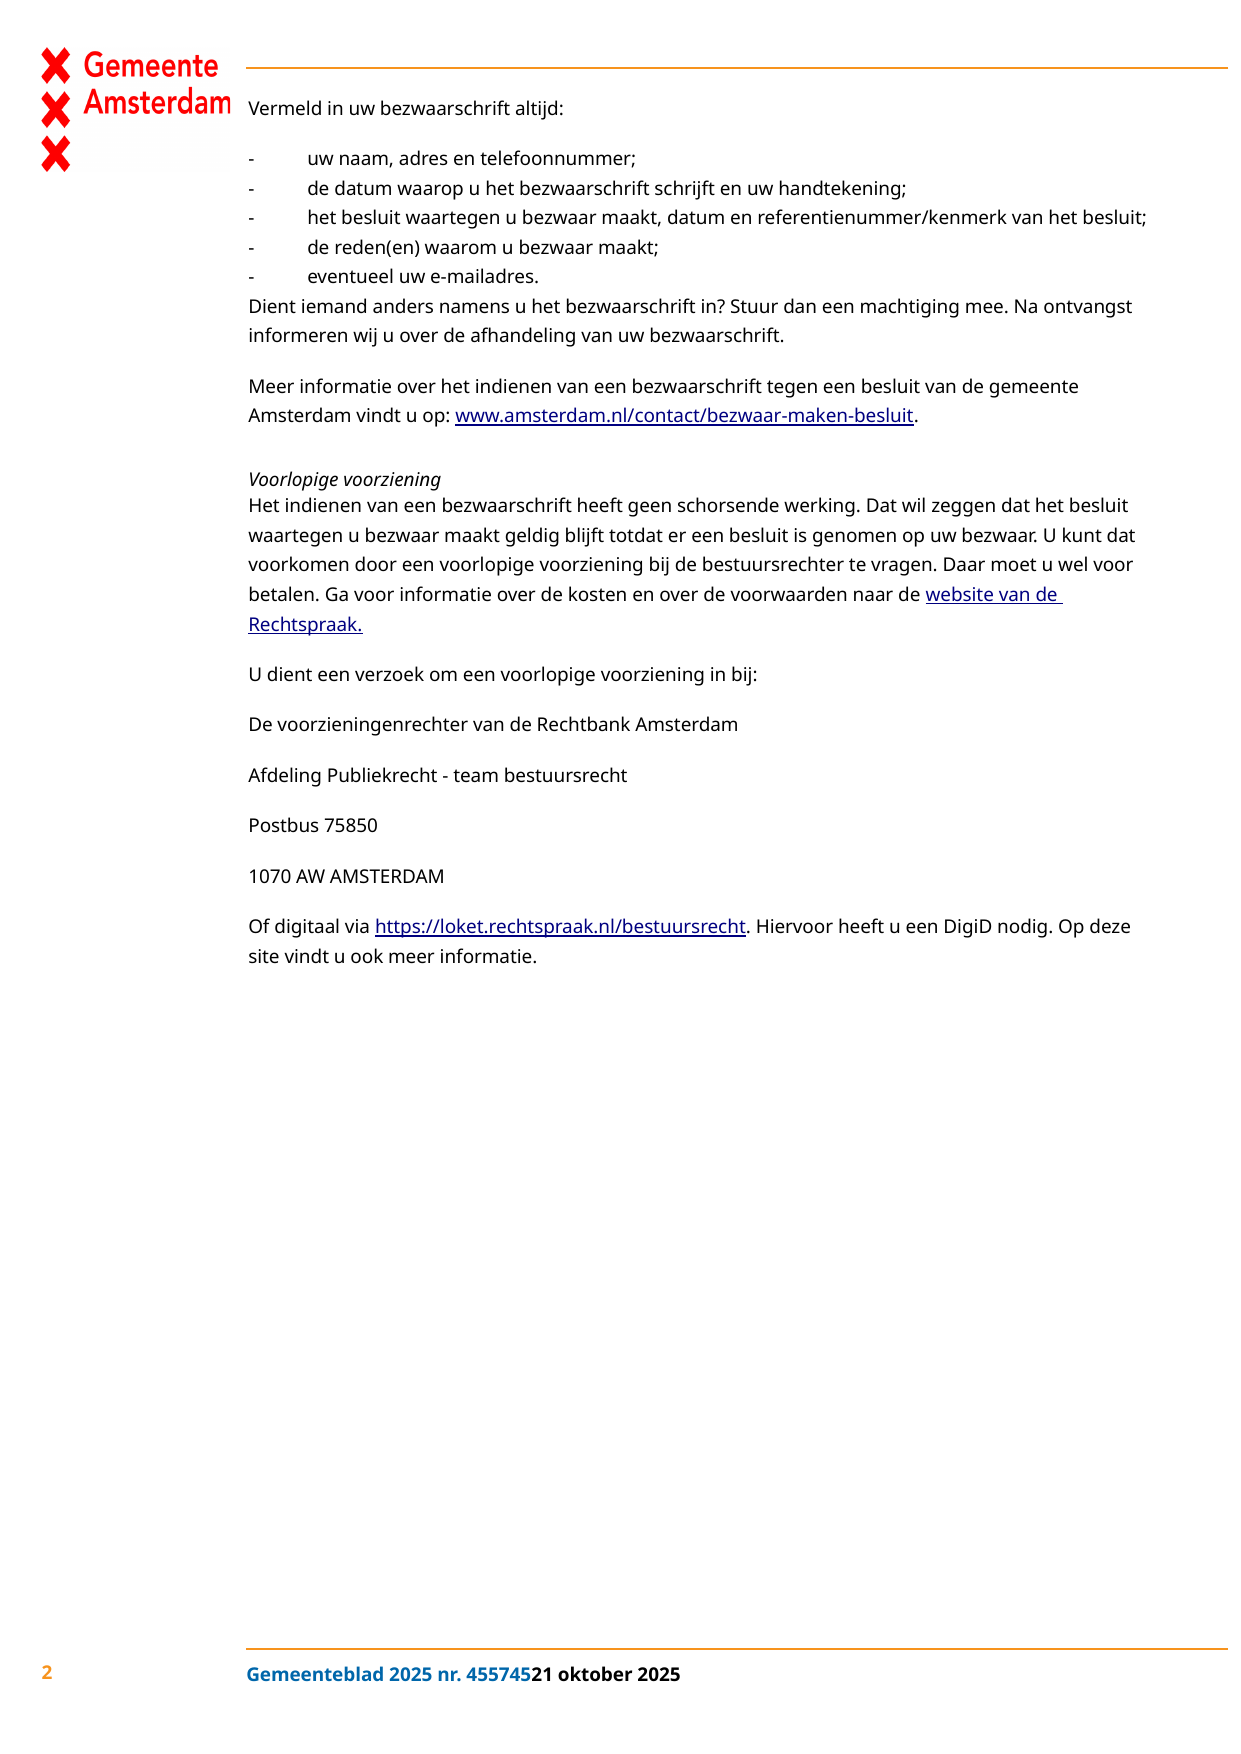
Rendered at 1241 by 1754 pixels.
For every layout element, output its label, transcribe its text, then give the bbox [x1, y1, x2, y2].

text Het indienen van een bezwaarschrift heeft geen schorsende werking. Dat wil zeggen dat het besluit waartegen u bezwaar maakt geldig blijft totdat er een besluit is genomen op uw bezwaar. U kunt dat voorkomen door een voorlopige voorziening bij de bestuursrechter te vragen. Daar moet u wel voor betalen. Ga voor informatie over de kosten en over de voorwaarden naar de website van de Rechtspraak. [248, 492, 1152, 636]
list de reden(en) waarom u bezwaar maakt; [248, 234, 1152, 260]
text U dient een verzoek om een voorlopige voorziening in bij: [248, 661, 1152, 687]
picture [41, 47, 231, 172]
list uw naam, adres en telefoonnummer; [248, 145, 1152, 171]
text Afdeling Publiekrecht - team bestuursrecht [248, 762, 1152, 788]
list het besluit waartegen u bezwaar maakt, datum en referentienummer/kenmerk van het besluit; [248, 204, 1152, 230]
text Postbus 75850 [248, 812, 1152, 838]
list eventueel uw e-mailadres. [248, 263, 1152, 289]
text Meer informatie over het indienen van een bezwaarschrift tegen een besluit van de gemeente Amsterdam vindt u op: www.amsterdam.nl/contact/bezwaar-maken-besluit. [248, 373, 1152, 428]
text De voorzieningenrechter van de Rechtbank Amsterdam [248, 712, 1152, 737]
list de datum waarop u het bezwaarschrift schrijft en uw handtekening; [248, 175, 1152, 201]
text Voorlopige voorziening [248, 467, 1152, 492]
text 1070 AW AMSTERDAM [248, 863, 1152, 888]
text Dient iemand anders namens u het bezwaarschrift in? Stuur dan een machtiging mee. Na ontvangst informeren wij u over de afhandeling van uw bezwaarschrift. [248, 293, 1152, 348]
text Vermeld in uw bezwaarschrift altijd: [248, 95, 1152, 121]
text Of digitaal via https://loket.rechtspraak.nl/bestuursrecht. Hiervoor heeft u een DigiD nodig. Op deze site vindt u ook meer informatie. [248, 913, 1152, 968]
